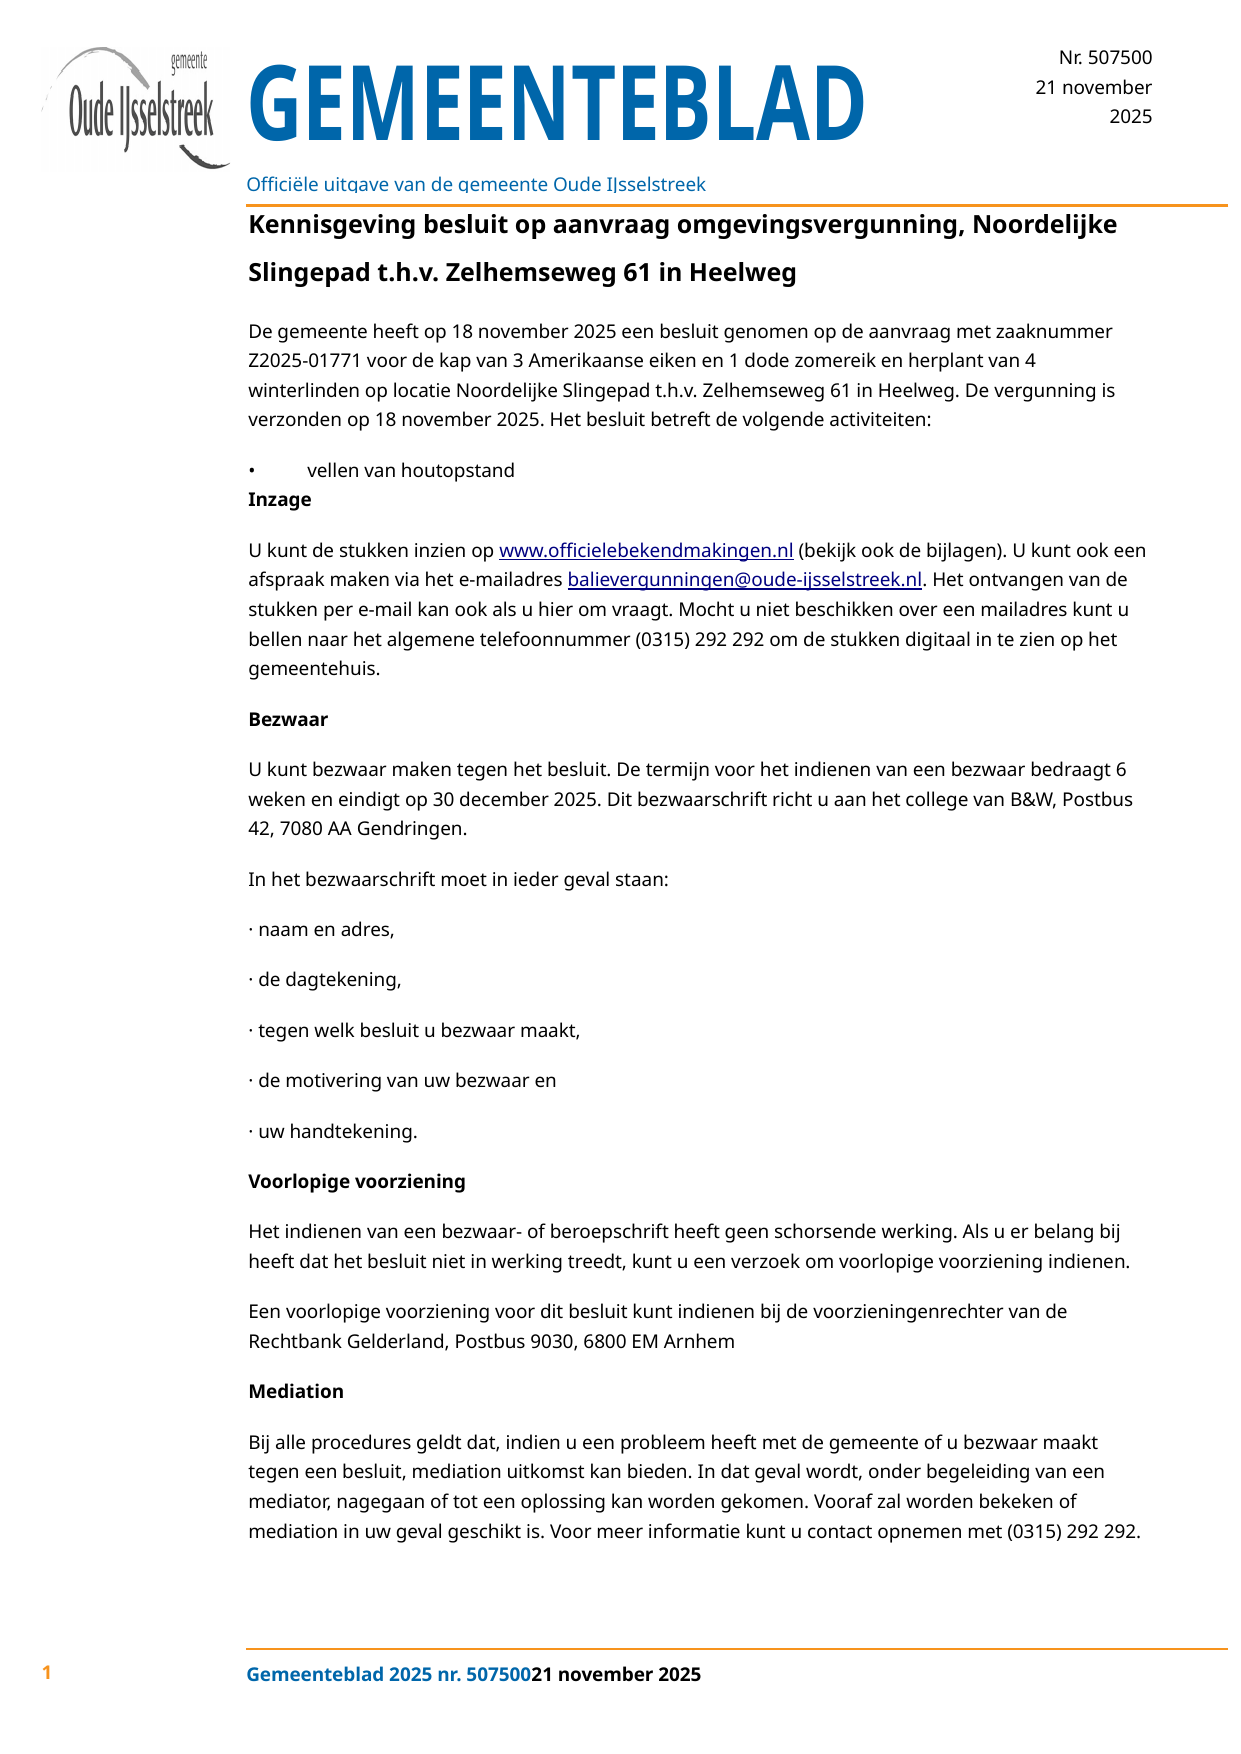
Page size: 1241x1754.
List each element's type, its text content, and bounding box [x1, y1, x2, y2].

text Kennisgeving besluit op aanvraag omgevingsvergunning, Noordelijke Slingepad t.h.v. Zelhemseweg 61 in Heelweg [248, 207, 1152, 288]
text Bij alle procedures geldt dat, indien u een probleem heeft met de gemeente of u bezwaar maakt tegen een besluit, mediation uitkomst kan bieden. In dat geval wordt, onder begeleiding van een mediator, nagegaan of tot een oplossing kan worden gekomen. Vooraf zal worden bekeken of mediation in uw geval geschikt is. Voor meer informatie kunt u contact opnemen met (0315) 292 292. [248, 1429, 1152, 1544]
picture [41, 47, 231, 172]
list vellen van houtopstand [248, 457, 1152, 483]
text Een voorlopige voorziening voor dit besluit kunt indienen bij de voorzieningenrechter van de Rechtbank Gelderland, Postbus 9030, 6800 EM Arnhem [248, 1299, 1152, 1354]
text Inzage [248, 487, 1152, 512]
text · tegen welk besluit u bezwaar maakt, [248, 1017, 1152, 1043]
text Bezwaar [248, 706, 1152, 732]
text · uw handtekening. [248, 1118, 1152, 1144]
text In het bezwaarschrift moet in ieder geval staan: [248, 866, 1152, 892]
text · naam en adres, [248, 916, 1152, 942]
text · de motivering van uw bezwaar en [248, 1067, 1152, 1093]
text Mediation [248, 1379, 1152, 1404]
text Voorlopige voorziening [248, 1168, 1152, 1194]
text Het indienen van een bezwaar- of beroepschrift heeft geen schorsende werking. Als u er belang bij heeft dat het besluit niet in werking treedt, kunt u een verzoek om voorlopige voorziening indienen. [248, 1219, 1152, 1274]
text U kunt bezwaar maken tegen het besluit. De termijn voor het indienen van een bezwaar bedraagt 6 weken en eindigt op 30 december 2025. Dit bezwaarschrift richt u aan het college van B&W, Postbus 42, 7080 AA Gendringen. [248, 756, 1152, 841]
text De gemeente heeft op 18 november 2025 een besluit genomen op de aanvraag met zaaknummer Z2025-01771 voor de kap van 3 Amerikaanse eiken en 1 dode zomereik en herplant van 4 winterlinden op locatie Noordelijke Slingepad t.h.v. Zelhemseweg 61 in Heelweg. De vergunning is verzonden op 18 november 2025. Het besluit betreft de volgende activiteiten: [248, 318, 1152, 432]
text · de dagtekening, [248, 967, 1152, 992]
text U kunt de stukken inzien op www.officielebekendmakingen.nl (bekijk ook de bijlagen). U kunt ook een afspraak maken via het e-mailadres balievergunningen@oude-ijsselstreek.nl. Het ontvangen van de stukken per e-mail kan ook als u hier om vraagt. Mocht u niet beschikken over een mailadres kunt u bellen naar het algemene telefoonnummer (0315) 292 292 om de stukken digitaal in te zien op het gemeentehuis. [248, 537, 1152, 681]
